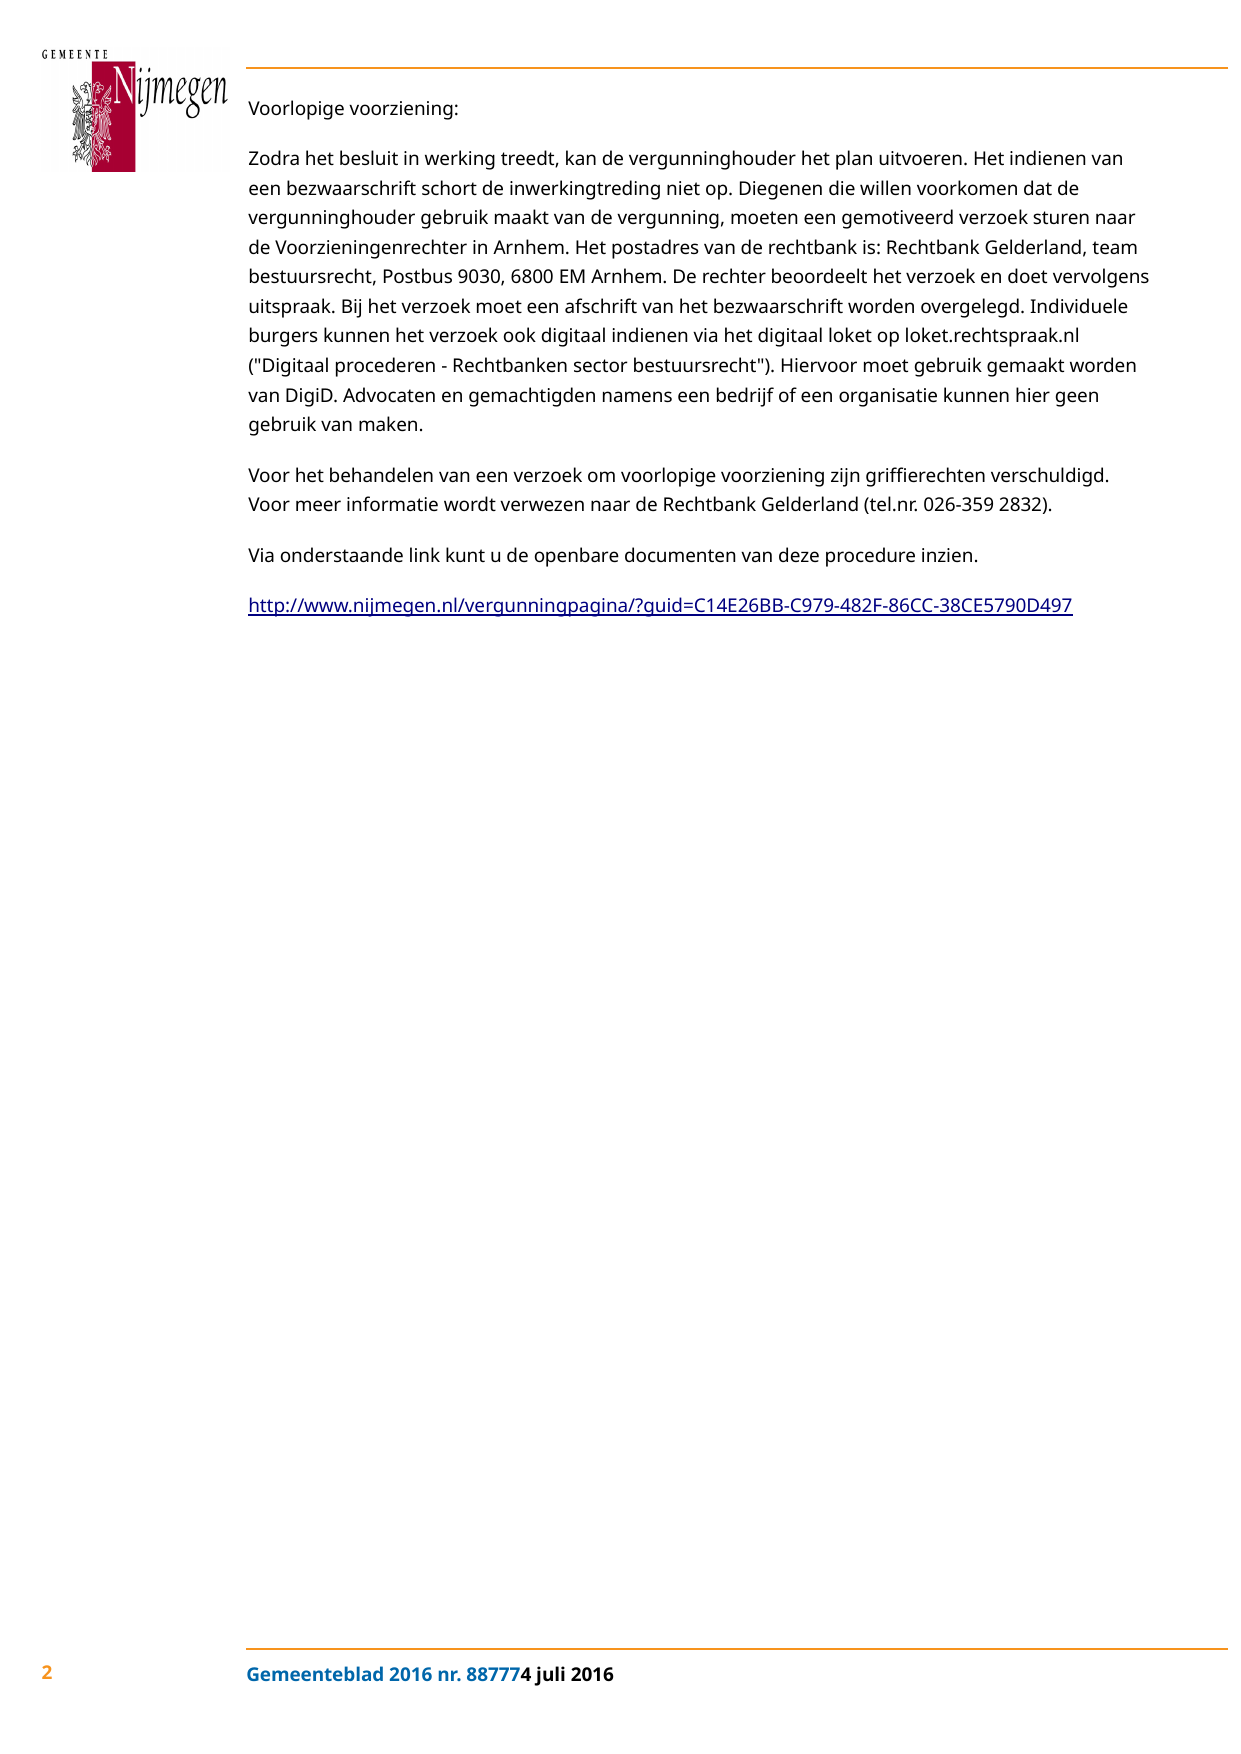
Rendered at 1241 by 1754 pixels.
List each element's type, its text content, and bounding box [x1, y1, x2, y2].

text Zodra het besluit in werking treedt, kan de vergunninghouder het plan uitvoeren. Het indienen van een bezwaarschrift schort de inwerkingtreding niet op. Diegenen die willen voorkomen dat de vergunninghouder gebruik maakt van de vergunning, moeten een gemotiveerd verzoek sturen naar de Voorzieningenrechter in Arnhem. Het postadres van de rechtbank is: Rechtbank Gelderland, team bestuursrecht, Postbus 9030, 6800 EM Arnhem. De rechter beoordeelt het verzoek en doet vervolgens uitspraak. Bij het verzoek moet een afschrift van het bezwaarschrift worden overgelegd. Individuele burgers kunnen het verzoek ook digitaal indienen via het digitaal loket op loket.rechtspraak.nl ("Digitaal procederen - Rechtbanken sector bestuursrecht"). Hiervoor moet gebruik gemaakt worden van DigiD. Advocaten en gemachtigden namens een bedrijf of een organisatie kunnen hier geen gebruik van maken. [248, 145, 1152, 437]
picture [41, 47, 231, 172]
text Voor het behandelen van een verzoek om voorlopige voorziening zijn griffierechten verschuldigd. Voor meer informatie wordt verwezen naar de Rechtbank Gelderland (tel.nr. 026-359 2832). [248, 462, 1152, 517]
text Voorlopige voorziening: [248, 95, 1152, 121]
text http://www.nijmegen.nl/vergunningpagina/?guid=C14E26BB-C979-482F-86CC-38CE5790D497 [248, 592, 1152, 618]
text Via onderstaande link kunt u de openbare documenten van deze procedure inzien. [248, 542, 1152, 568]
